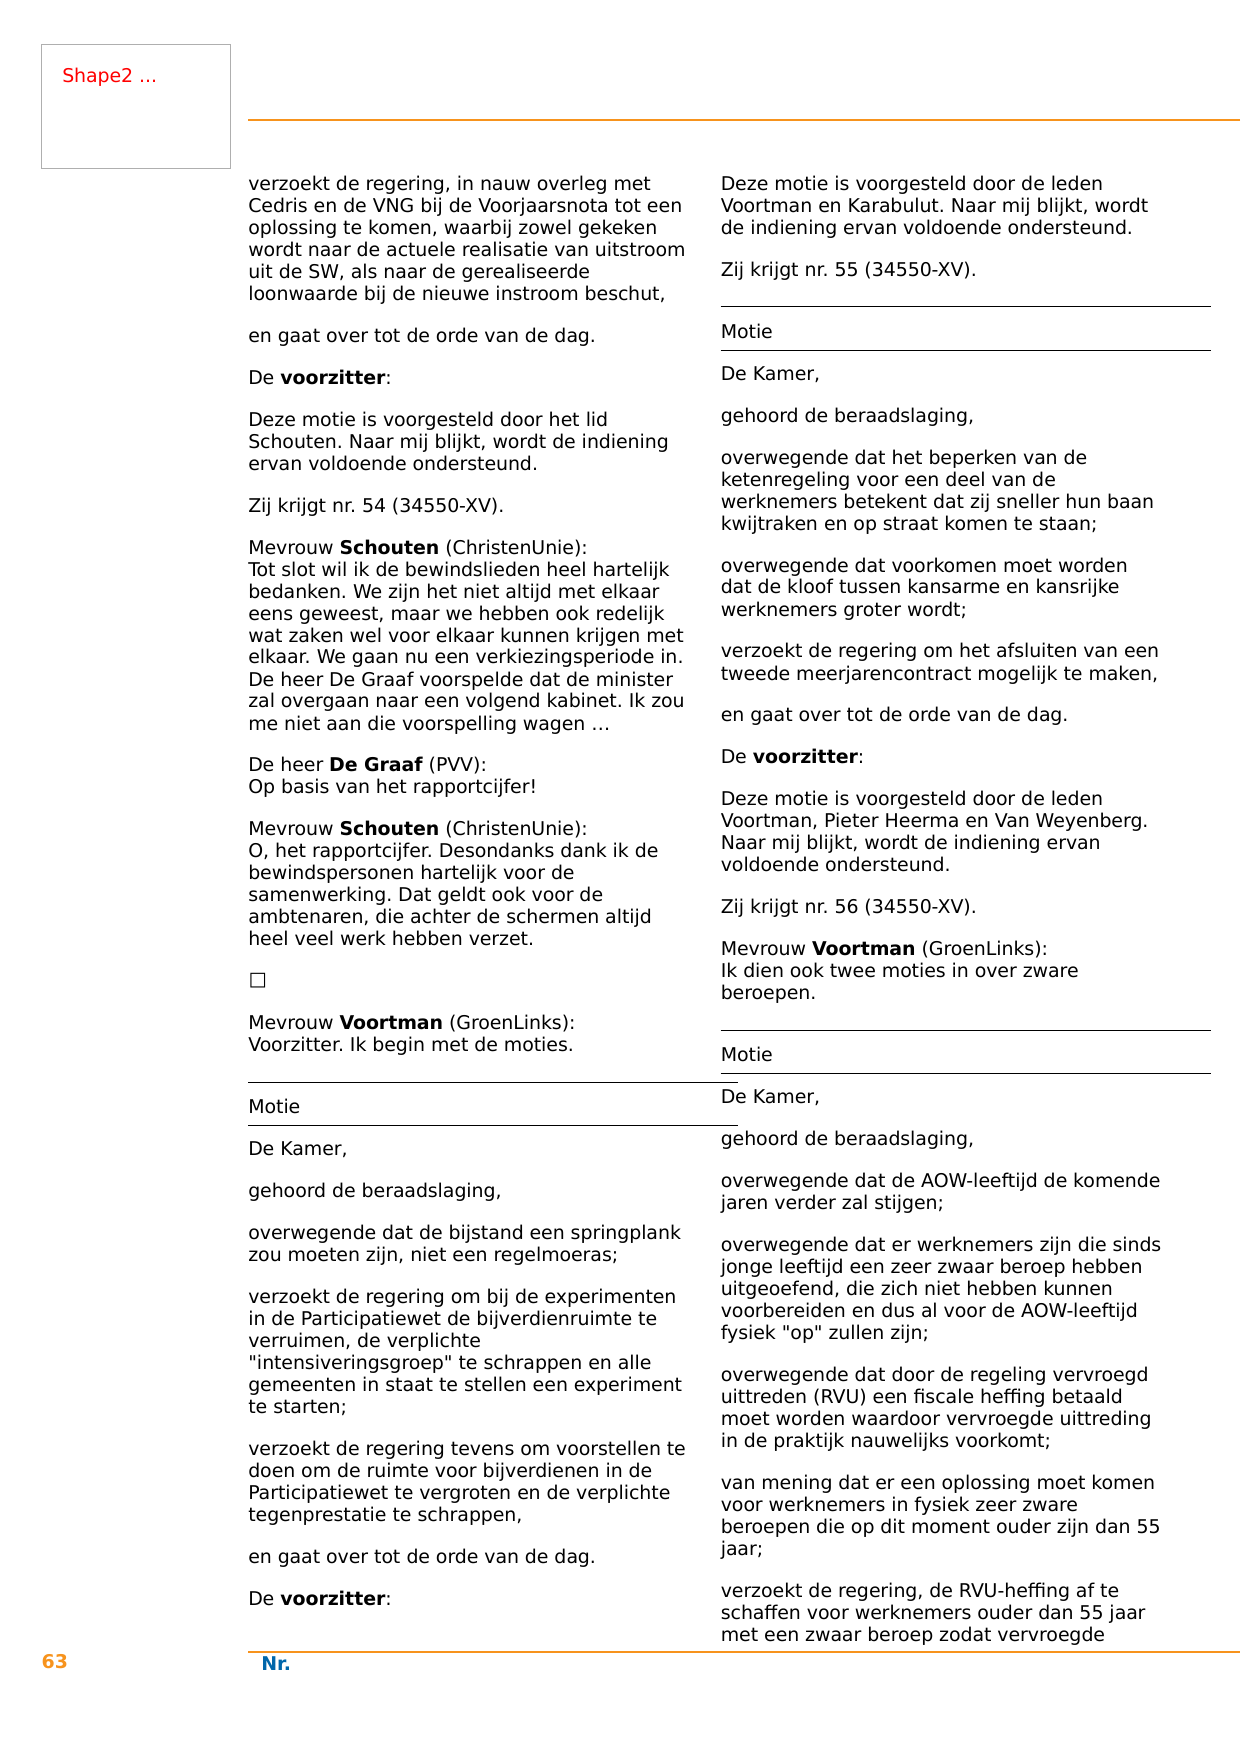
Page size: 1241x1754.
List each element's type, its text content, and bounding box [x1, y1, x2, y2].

text Ik dien ook twee moties in over zware beroepen. [721, 960, 1163, 1004]
text verzoekt de regering om bij de experimenten in de Participatiewet de bijverdienruimte te verruimen, de verplichte "intensiveringsgroep" te schrappen en alle gemeenten in staat te stellen een experiment te starten; [248, 1286, 691, 1418]
text Mevrouw Schouten (ChristenUnie): [248, 537, 691, 558]
text Mevrouw Voortman (GroenLinks): [721, 938, 1163, 960]
text en gaat over tot de orde van de dag. [721, 704, 1163, 726]
text Zij krijgt nr. 55 (34550-XV). [721, 259, 1163, 281]
text overwegende dat het beperken van de ketenregeling voor een deel van de werknemers betekent dat zij sneller hun baan kwijtraken en op straat komen te staan; [721, 447, 1163, 534]
text De voorzitter: [721, 746, 1163, 768]
text overwegende dat de bijstand een springplank zou moeten zijn, niet een regelmoeras; [248, 1222, 691, 1266]
text Op basis van het rapportcijfer! [248, 776, 691, 798]
text Tot slot wil ik de bewindslieden heel hartelijk bedanken. We zijn het niet altijd met elkaar eens geweest, maar we hebben ook redelijk wat zaken wel voor elkaar kunnen krijgen met elkaar. We gaan nu een verkiezingsperiode in. De heer De Graaf voorspelde dat de minister zal overgaan naar een volgend kabinet. Ik zou me niet aan die voorspelling wagen … [248, 558, 691, 734]
text en gaat over tot de orde van de dag. [248, 1546, 691, 1568]
text Motie [248, 1096, 691, 1118]
text ⬜ [248, 970, 691, 992]
text Mevrouw Schouten (ChristenUnie): [248, 818, 691, 840]
text gehoord de beraadslaging, [721, 404, 1163, 427]
text De Kamer, [248, 1138, 691, 1160]
text overwegende dat er werknemers zijn die sinds jonge leeftijd een zeer zwaar beroep hebben uitgeoefend, die zich niet hebben kunnen voorbereiden en dus al voor de AOW-leeftijd fysiek "op" zullen zijn; [721, 1234, 1163, 1344]
text Motie [721, 321, 1163, 343]
text Mevrouw Voortman (GroenLinks): [248, 1012, 691, 1034]
text overwegende dat de AOW-leeftijd de komende jaren verder zal stijgen; [721, 1170, 1163, 1214]
text O, het rapportcijfer. Desondanks dank ik de bewindspersonen hartelijk voor de samenwerking. Dat geldt ook voor de ambtenaren, die achter de schermen altijd heel veel werk hebben verzet. [248, 840, 691, 950]
text De Kamer, [721, 363, 1163, 384]
text De voorzitter: [248, 1588, 691, 1610]
text verzoekt de regering, in nauw overleg met Cedris en de VNG bij de Voorjaarsnota tot een oplossing te komen, waarbij zowel gekeken wordt naar de actuele realisatie van uitstroom uit de SW, als naar de gerealiseerde loonwaarde bij de nieuwe instroom beschut, [248, 173, 691, 305]
text gehoord de beraadslaging, [721, 1128, 1163, 1150]
text verzoekt de regering, de RVU-heffing af te schaffen voor werknemers ouder dan 55 jaar met een zwaar beroep zodat vervroegde [721, 1580, 1163, 1646]
text Deze motie is voorgesteld door het lid Schouten. Naar mij blijkt, wordt de indiening ervan voldoende ondersteund. [248, 409, 691, 474]
text en gaat over tot de orde van de dag. [248, 325, 691, 347]
text Zij krijgt nr. 56 (34550-XV). [721, 896, 1163, 918]
text overwegende dat door de regeling vervroegd uittreden (RVU) een fiscale heffing betaald moet worden waardoor vervroegde uittreding in de praktijk nauwelijks voorkomt; [721, 1364, 1163, 1452]
text Motie [721, 1044, 1163, 1066]
text Voorzitter. Ik begin met de moties. [248, 1034, 691, 1056]
text gehoord de beraadslaging, [248, 1180, 691, 1202]
text De heer De Graaf (PVV): [248, 754, 691, 776]
text Deze motie is voorgesteld door de leden Voortman en Karabulut. Naar mij blijkt, wordt de indiening ervan voldoende ondersteund. [721, 173, 1163, 239]
text van mening dat er een oplossing moet komen voor werknemers in fysiek zeer zware beroepen die op dit moment ouder zijn dan 55 jaar; [721, 1472, 1163, 1560]
text overwegende dat voorkomen moet worden dat de kloof tussen kansarme en kansrijke werknemers groter wordt; [721, 554, 1163, 620]
text Deze motie is voorgesteld door de leden Voortman, Pieter Heerma en Van Weyenberg. Naar mij blijkt, wordt de indiening ervan voldoende ondersteund. [721, 788, 1163, 876]
text Zij krijgt nr. 54 (34550-XV). [248, 494, 691, 517]
text verzoekt de regering om het afsluiten van een tweede meerjarencontract mogelijk te maken, [721, 640, 1163, 684]
text De voorzitter: [248, 367, 691, 389]
text De Kamer, [721, 1086, 1163, 1108]
text verzoekt de regering tevens om voorstellen te doen om de ruimte voor bijverdienen in de Participatiewet te vergroten en de verplichte tegenprestatie te schrappen, [248, 1438, 691, 1526]
